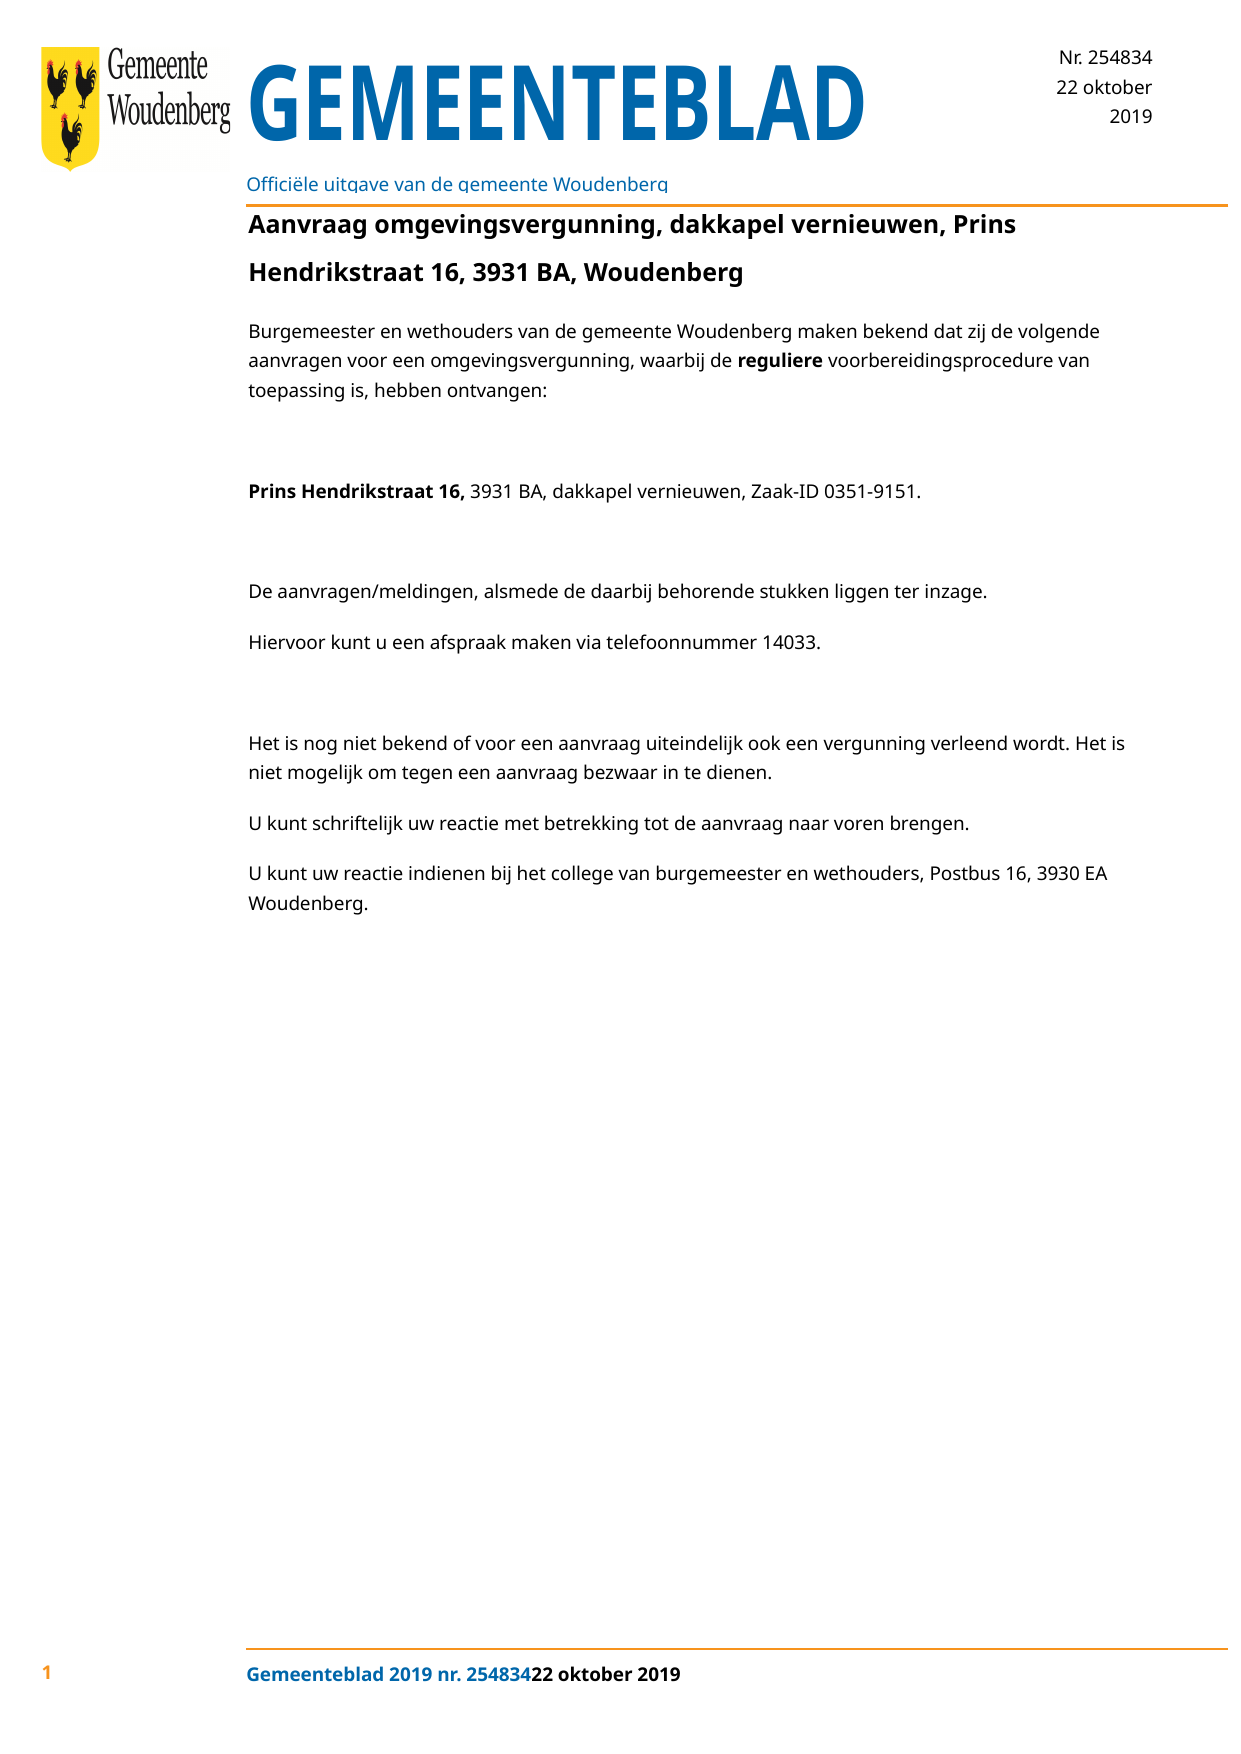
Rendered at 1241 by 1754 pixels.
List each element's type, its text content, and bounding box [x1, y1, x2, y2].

text Burgemeester en wethouders van de gemeente Woudenberg maken bekend dat zij de volgende aanvragen voor een omgevingsvergunning, waarbij de reguliere voorbereidingsprocedure van toepassing is, hebben ontvangen: [248, 318, 1152, 403]
text U kunt schriftelijk uw reactie met betrekking tot de aanvraag naar voren brengen. [248, 810, 1152, 836]
text Hiervoor kunt u een afspraak maken via telefoonnummer 14033. [248, 629, 1152, 655]
text U kunt uw reactie indienen bij het college van burgemeester en wethouders, Postbus 16, 3930 EA Woudenberg. [248, 860, 1152, 916]
text Het is nog niet bekend of voor een aanvraag uiteindelijk ook een vergunning verleend wordt. Het is niet mogelijk om tegen een aanvraag bezwaar in te dienen. [248, 730, 1152, 785]
text Prins Hendrikstraat 16, 3931 BA, dakkapel vernieuwen, Zaak-ID 0351-9151. [248, 478, 1152, 504]
picture [41, 47, 231, 172]
text De aanvragen/meldingen, alsmede de daarbij behorende stukken liggen ter inzage. [248, 579, 1152, 604]
text Aanvraag omgevingsvergunning, dakkapel vernieuwen, Prins Hendrikstraat 16, 3931 BA, Woudenberg [248, 207, 1152, 288]
